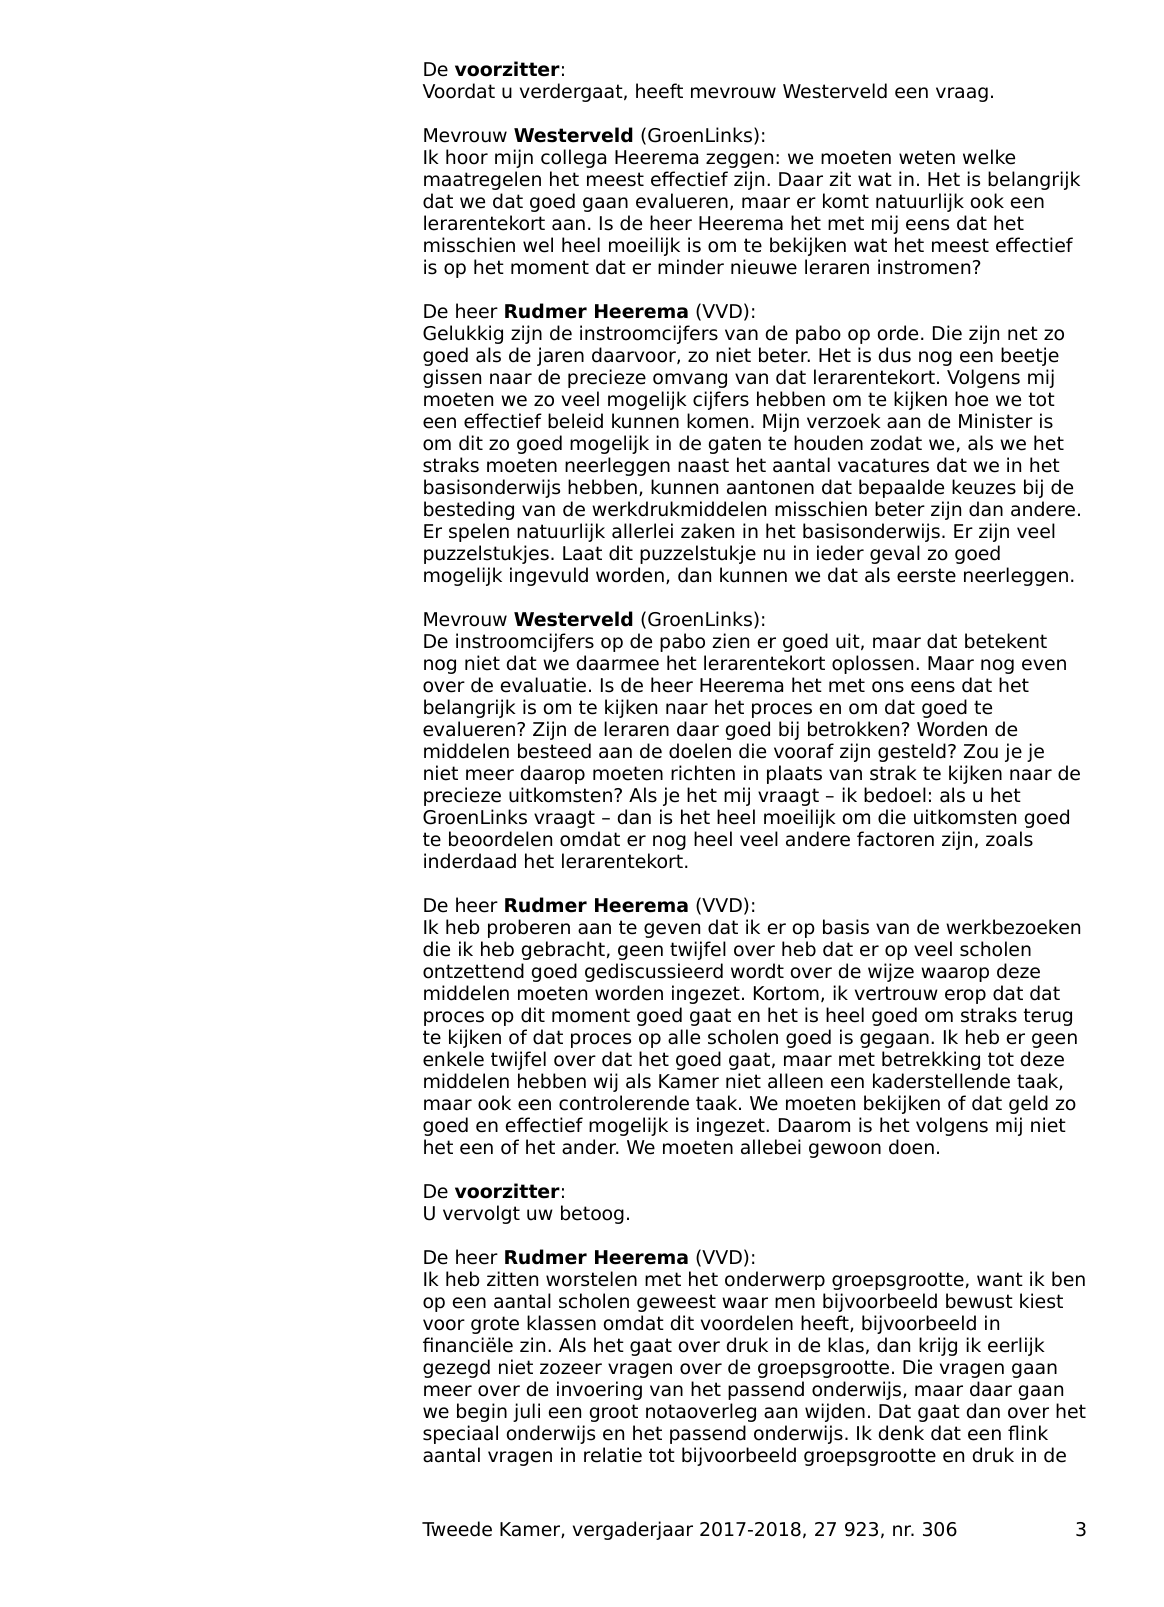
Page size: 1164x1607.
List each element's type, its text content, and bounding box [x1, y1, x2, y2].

text De heer Rudmer Heerema (VVD): [422, 895, 1087, 917]
text De voorzitter: [422, 1181, 1087, 1203]
text Gelukkig zijn de instroomcijfers van de pabo op orde. Die zijn net zo goed als de jaren daarvoor, zo niet beter. Het is dus nog een beetje gissen naar de precieze omvang van dat lerarentekort. Volgens mij moeten we zo veel mogelijk cijfers hebben om te kijken hoe we tot een effectief beleid kunnen komen. Mijn verzoek aan de Minister is om dit zo goed mogelijk in de gaten te houden zodat we, als we het straks moeten neerleggen naast het aantal vacatures dat we in het basisonderwijs hebben, kunnen aantonen dat bepaalde keuzes bij de besteding van de werkdrukmiddelen misschien beter zijn dan andere. Er spelen natuurlijk allerlei zaken in het basisonderwijs. Er zijn veel puzzelstukjes. Laat dit puzzelstukje nu in ieder geval zo goed mogelijk ingevuld worden, dan kunnen we dat als eerste neerleggen. [422, 323, 1087, 587]
text Voordat u verdergaat, heeft mevrouw Westerveld een vraag. [422, 81, 1087, 103]
text De heer Rudmer Heerema (VVD): [422, 301, 1087, 323]
text U vervolgt uw betoog. [422, 1203, 1087, 1225]
text Mevrouw Westerveld (GroenLinks): [422, 125, 1087, 147]
text De instroomcijfers op de pabo zien er goed uit, maar dat betekent nog niet dat we daarmee het lerarentekort oplossen. Maar nog even over de evaluatie. Is de heer Heerema het met ons eens dat het belangrijk is om te kijken naar het proces en om dat goed te evalueren? Zijn de leraren daar goed bij betrokken? Worden de middelen besteed aan de doelen die vooraf zijn gesteld? Zou je je niet meer daarop moeten richten in plaats van strak te kijken naar de precieze uitkomsten? Als je het mij vraagt – ik bedoel: als u het GroenLinks vraagt – dan is het heel moeilijk om die uitkomsten goed te beoordelen omdat er nog heel veel andere factoren zijn, zoals inderdaad het lerarentekort. [422, 631, 1087, 873]
text Ik hoor mijn collega Heerema zeggen: we moeten weten welke maatregelen het meest effectief zijn. Daar zit wat in. Het is belangrijk dat we dat goed gaan evalueren, maar er komt natuurlijk ook een lerarentekort aan. Is de heer Heerema het met mij eens dat het misschien wel heel moeilijk is om te bekijken wat het meest effectief is op het moment dat er minder nieuwe leraren instromen? [422, 147, 1087, 279]
text De voorzitter: [422, 59, 1087, 81]
text De heer Rudmer Heerema (VVD): [422, 1247, 1087, 1269]
text Mevrouw Westerveld (GroenLinks): [422, 609, 1087, 631]
text Ik heb proberen aan te geven dat ik er op basis van de werkbezoeken die ik heb gebracht, geen twijfel over heb dat er op veel scholen ontzettend goed gediscussieerd wordt over de wijze waarop deze middelen moeten worden ingezet. Kortom, ik vertrouw erop dat dat proces op dit moment goed gaat en het is heel goed om straks terug te kijken of dat proces op alle scholen goed is gegaan. Ik heb er geen enkele twijfel over dat het goed gaat, maar met betrekking tot deze middelen hebben wij als Kamer niet alleen een kaderstellende taak, maar ook een controlerende taak. We moeten bekijken of dat geld zo goed en effectief mogelijk is ingezet. Daarom is het volgens mij niet het een of het ander. We moeten allebei gewoon doen. [422, 917, 1087, 1159]
text Ik heb zitten worstelen met het onderwerp groepsgrootte, want ik ben op een aantal scholen geweest waar men bijvoorbeeld bewust kiest voor grote klassen omdat dit voordelen heeft, bijvoorbeeld in financiële zin. Als het gaat over druk in de klas, dan krijg ik eerlijk gezegd niet zozeer vragen over de groepsgrootte. Die vragen gaan meer over de invoering van het passend onderwijs, maar daar gaan we begin juli een groot notaoverleg aan wijden. Dat gaat dan over het speciaal onderwijs en het passend onderwijs. Ik denk dat een flink aantal vragen in relatie tot bijvoorbeeld groepsgrootte en druk in de [422, 1269, 1087, 1467]
